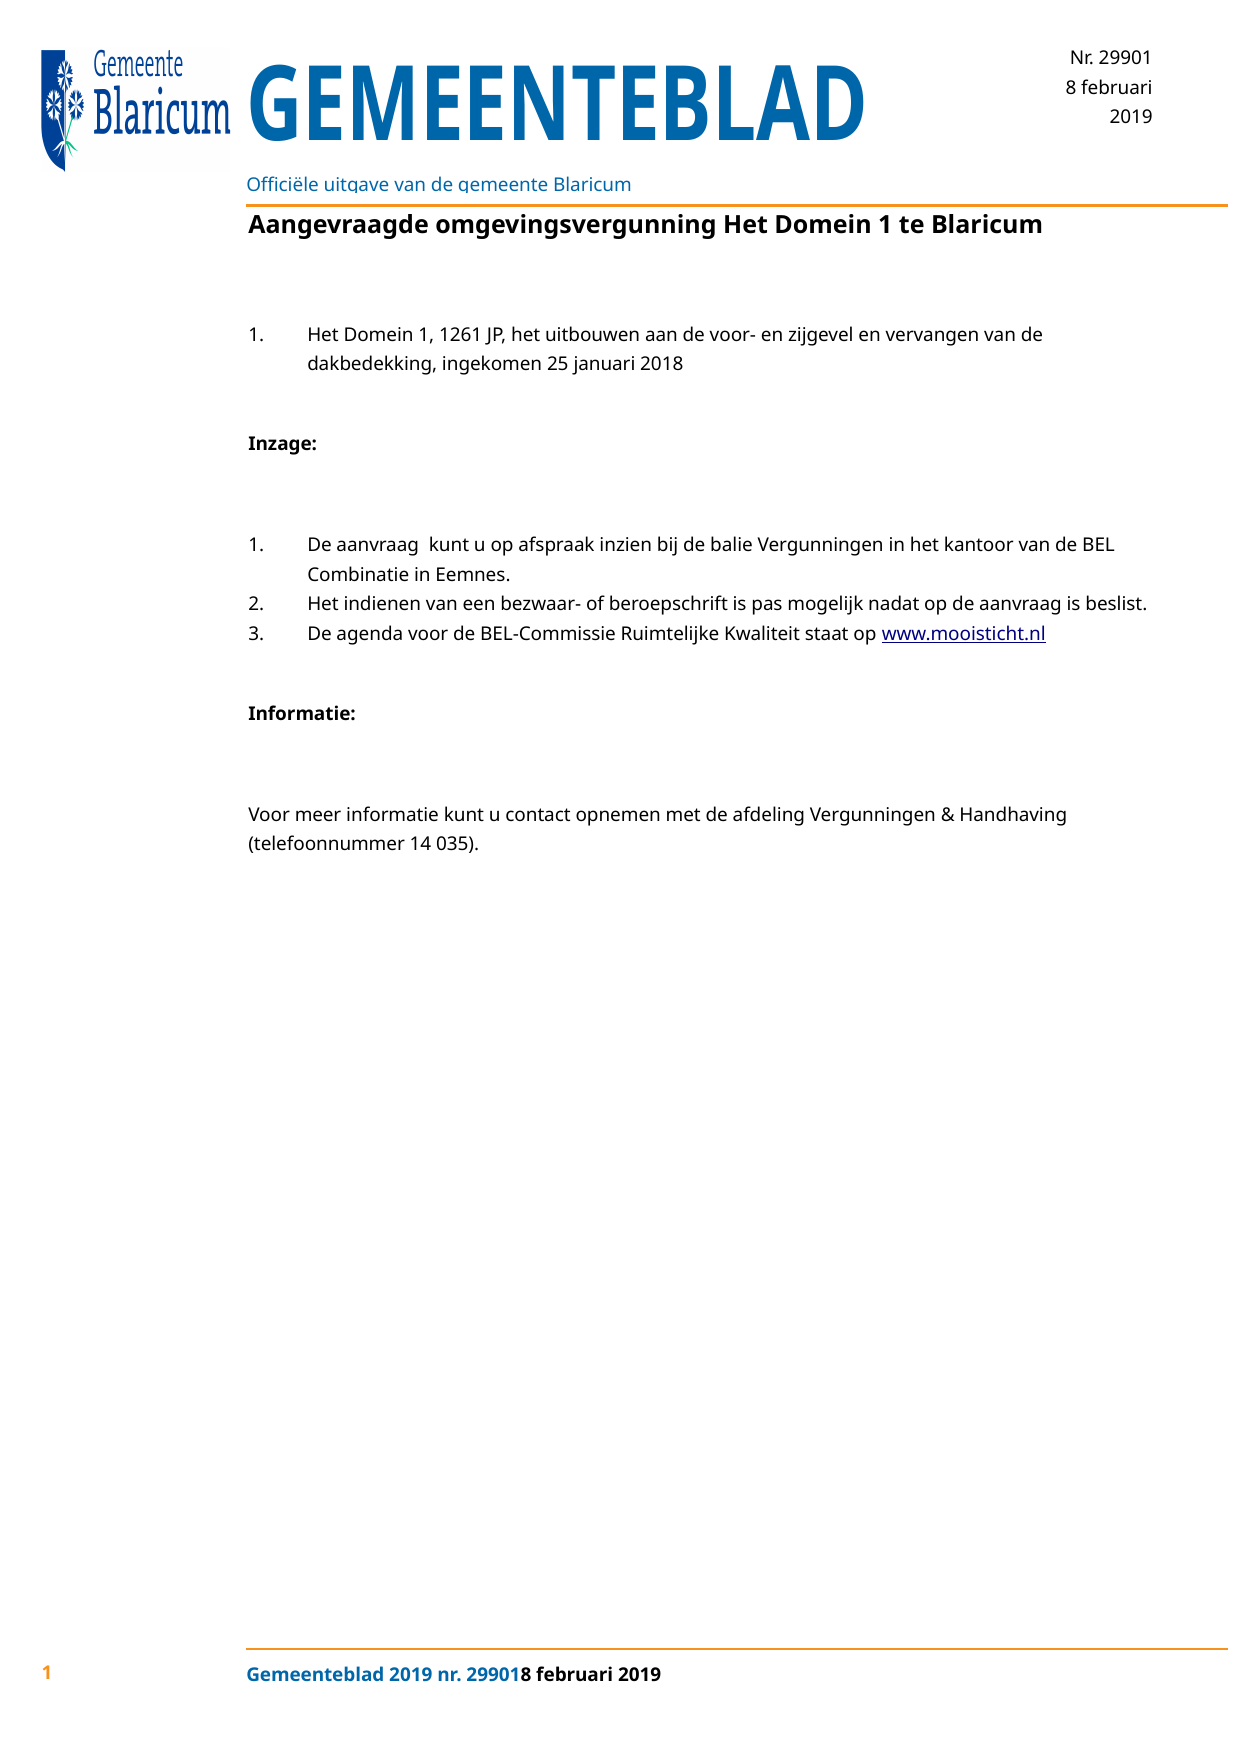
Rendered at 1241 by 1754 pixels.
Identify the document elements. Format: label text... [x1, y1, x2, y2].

text Voor meer informatie kunt u contact opnemen met de afdeling Vergunningen & Handhaving (telefoonnummer 14 035). [248, 801, 1152, 856]
text Aangevraagde omgevingsvergunning Het Domein 1 te Blaricum [248, 207, 1152, 241]
list De aanvraag kunt u op afspraak inzien bij de balie Vergunningen in het kantoor van de BEL Combinatie in Eemnes. [248, 531, 1152, 586]
list De agenda voor de BEL-Commissie Ruimtelijke Kwaliteit staat op www.mooisticht.nl [248, 620, 1152, 646]
text Informatie: [248, 700, 1152, 726]
picture [41, 47, 231, 172]
list Het Domein 1, 1261 JP, het uitbouwen aan de voor- en zijgevel en vervangen van de dakbedekking, ingekomen 25 januari 2018 [248, 321, 1152, 376]
text Inzage: [248, 430, 1152, 456]
list Het indienen van een bezwaar- of beroepschrift is pas mogelijk nadat op de aanvraag is beslist. [248, 590, 1152, 616]
